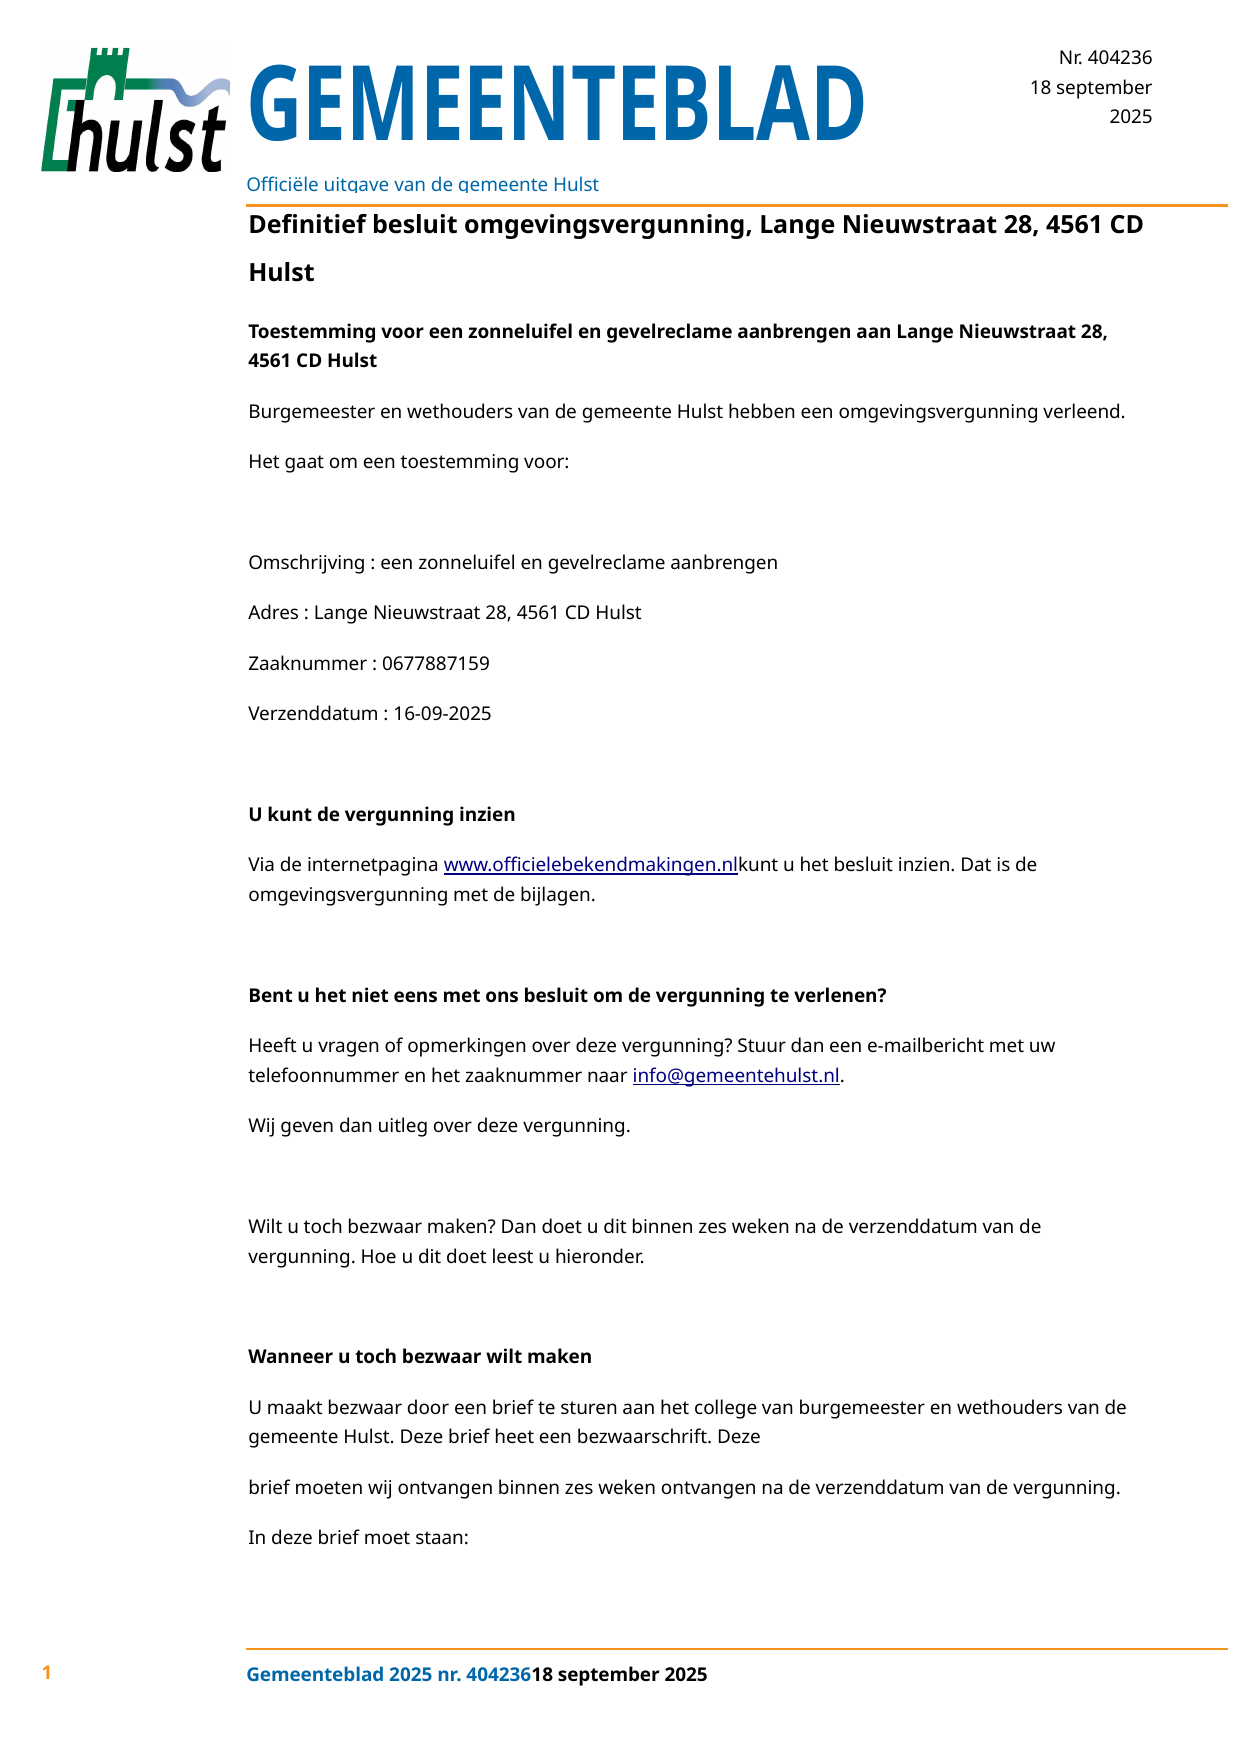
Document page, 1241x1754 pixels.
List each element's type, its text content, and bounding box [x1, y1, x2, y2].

text Omschrijving : een zonneluifel en gevelreclame aanbrengen [248, 549, 1152, 575]
text Wij geven dan uitleg over deze vergunning. [248, 1112, 1152, 1138]
text Bent u het niet eens met ons besluit om de vergunning te verlenen? [248, 982, 1152, 1008]
text Toestemming voor een zonneluifel en gevelreclame aanbrengen aan Lange Nieuwstraat 28, 4561 CD Hulst [248, 318, 1152, 373]
picture [41, 47, 231, 172]
text brief moeten wij ontvangen binnen zes weken ontvangen na de verzenddatum van de vergunning. [248, 1474, 1152, 1500]
text Verzenddatum : 16-09-2025 [248, 700, 1152, 726]
text Zaaknummer : 0677887159 [248, 650, 1152, 676]
text Wilt u toch bezwaar maken? Dan doet u dit binnen zes weken na de verzenddatum van de vergunning. Hoe u dit doet leest u hieronder. [248, 1213, 1152, 1269]
text Burgemeester en wethouders van de gemeente Hulst hebben een omgevingsvergunning verleend. [248, 398, 1152, 424]
text In deze brief moet staan: [248, 1524, 1152, 1550]
text Wanneer u toch bezwaar wilt maken [248, 1344, 1152, 1369]
text U maakt bezwaar door een brief te sturen aan het college van burgemeester en wethouders van de gemeente Hulst. Deze brief heet een bezwaarschrift. Deze [248, 1394, 1152, 1449]
text Via de internetpagina www.officielebekendmakingen.nlkunt u het besluit inzien. Dat is de omgevingsvergunning met de bijlagen. [248, 852, 1152, 907]
text Het gaat om een toestemming voor: [248, 448, 1152, 474]
text Definitief besluit omgevingsvergunning, Lange Nieuwstraat 28, 4561 CD Hulst [248, 207, 1152, 288]
text U kunt de vergunning inzien [248, 801, 1152, 827]
text Heeft u vragen of opmerkingen over deze vergunning? Stuur dan een e-mailbericht met uw telefoonnummer en het zaaknummer naar info@gemeentehulst.nl. [248, 1032, 1152, 1088]
text Adres : Lange Nieuwstraat 28, 4561 CD Hulst [248, 599, 1152, 625]
